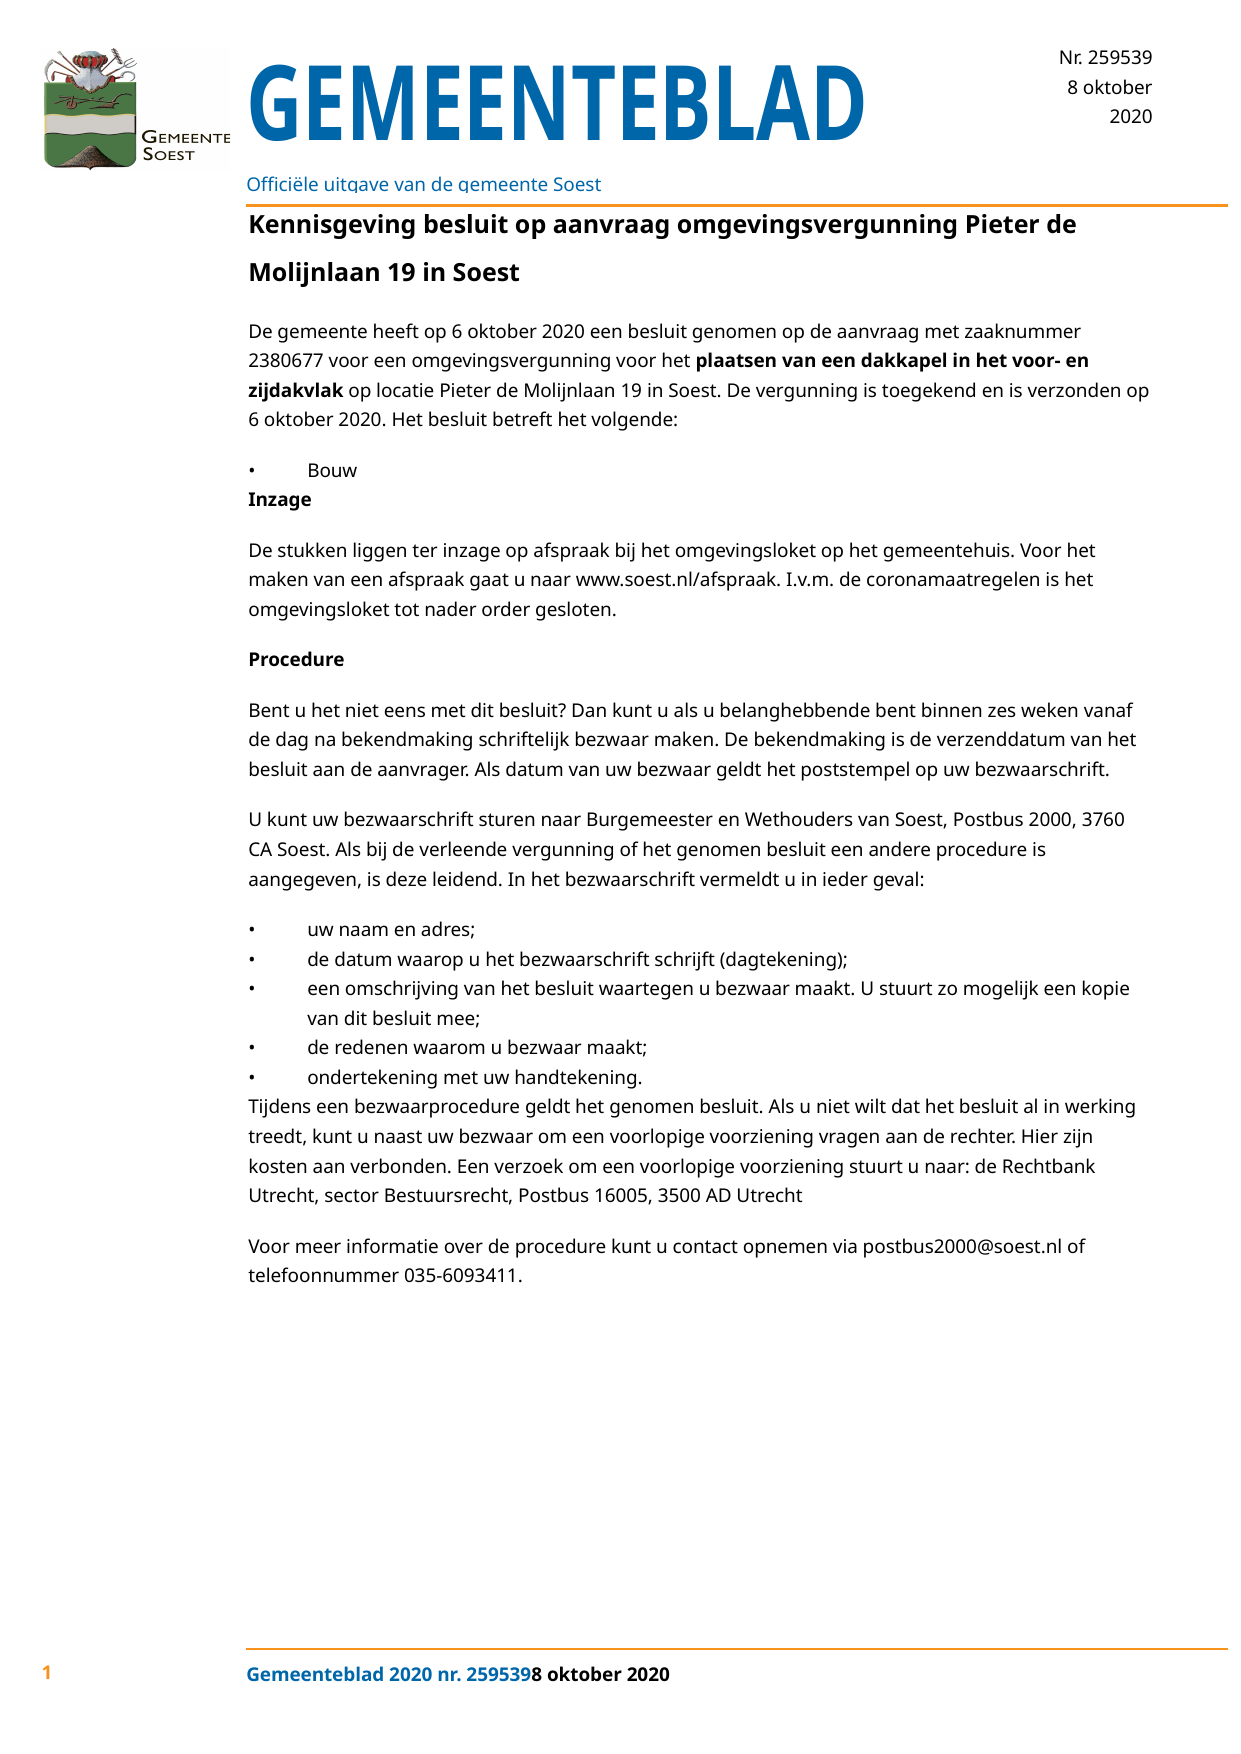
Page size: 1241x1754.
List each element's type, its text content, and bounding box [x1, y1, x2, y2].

list de redenen waarom u bezwaar maakt; [248, 1034, 1152, 1060]
list Bouw [248, 457, 1152, 483]
picture [41, 47, 231, 172]
text Bent u het niet eens met dit besluit? Dan kunt u als u belanghebbende bent binnen zes weken vanaf de dag na bekendmaking schriftelijk bezwaar maken. De bekendmaking is de verzenddatum van het besluit aan de aanvrager. Als datum van uw bezwaar geldt het poststempel op uw bezwaarschrift. [248, 697, 1152, 782]
text U kunt uw bezwaarschrift sturen naar Burgemeester en Wethouders van Soest, Postbus 2000, 3760 CA Soest. Als bij de verleende vergunning of het genomen besluit een andere procedure is aangegeven, is deze leidend. In het bezwaarschrift vermeldt u in ieder geval: [248, 807, 1152, 892]
list de datum waarop u het bezwaarschrift schrijft (dagtekening); [248, 946, 1152, 972]
list uw naam en adres; [248, 916, 1152, 942]
list ondertekening met uw handtekening. [248, 1064, 1152, 1090]
text Procedure [248, 647, 1152, 672]
text Kennisgeving besluit op aanvraag omgevingsvergunning Pieter de Molijnlaan 19 in Soest [248, 207, 1152, 288]
text De stukken liggen ter inzage op afspraak bij het omgevingsloket op het gemeentehuis. Voor het maken van een afspraak gaat u naar www.soest.nl/afspraak. I.v.m. de coronamaatregelen is het omgevingsloket tot nader order gesloten. [248, 537, 1152, 622]
text Inzage [248, 487, 1152, 512]
list een omschrijving van het besluit waartegen u bezwaar maakt. U stuurt zo mogelijk een kopie van dit besluit mee; [248, 975, 1152, 1031]
text Voor meer informatie over de procedure kunt u contact opnemen via postbus2000@soest.nl of telefoonnummer 035-6093411. [248, 1233, 1152, 1288]
text Tijdens een bezwaarprocedure geldt het genomen besluit. Als u niet wilt dat het besluit al in werking treedt, kunt u naast uw bezwaar om een voorlopige voorziening vragen aan de rechter. Hier zijn kosten aan verbonden. Een verzoek om een voorlopige voorziening stuurt u naar: de Rechtbank Utrecht, sector Bestuursrecht, Postbus 16005, 3500 AD Utrecht [248, 1094, 1152, 1208]
text De gemeente heeft op 6 oktober 2020 een besluit genomen op de aanvraag met zaaknummer 2380677 voor een omgevingsvergunning voor het plaatsen van een dakkapel in het voor- en zijdakvlak op locatie Pieter de Molijnlaan 19 in Soest. De vergunning is toegekend en is verzonden op 6 oktober 2020. Het besluit betreft het volgende: [248, 318, 1152, 432]
